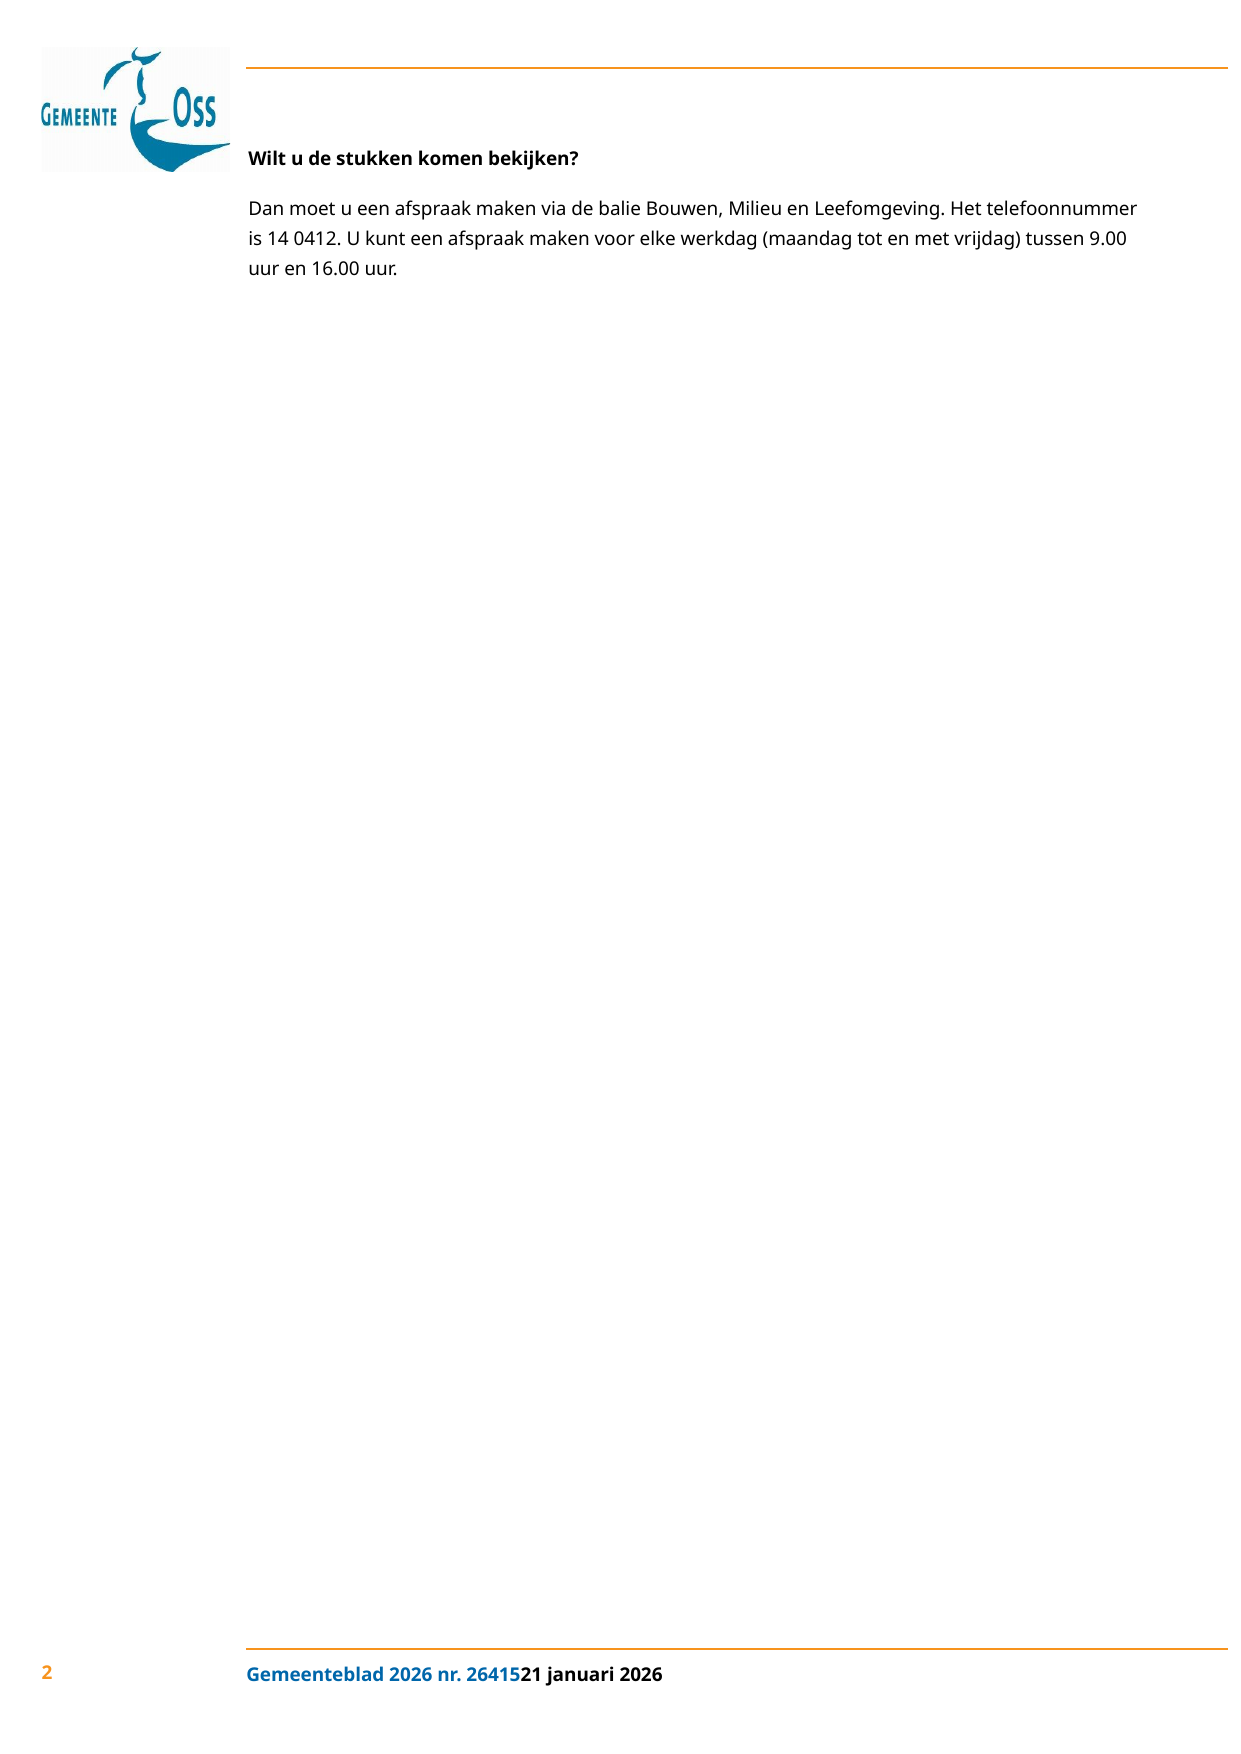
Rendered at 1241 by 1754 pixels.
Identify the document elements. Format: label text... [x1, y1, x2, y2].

text Dan moet u een afspraak maken via de balie Bouwen, Milieu en Leefomgeving. Het telefoonnummer is 14 0412. U kunt een afspraak maken voor elke werkdag (maandag tot en met vrijdag) tussen 9.00 uur en 16.00 uur. [248, 196, 1152, 281]
text Wilt u de stukken komen bekijken? [248, 145, 1152, 171]
picture [41, 47, 231, 172]
